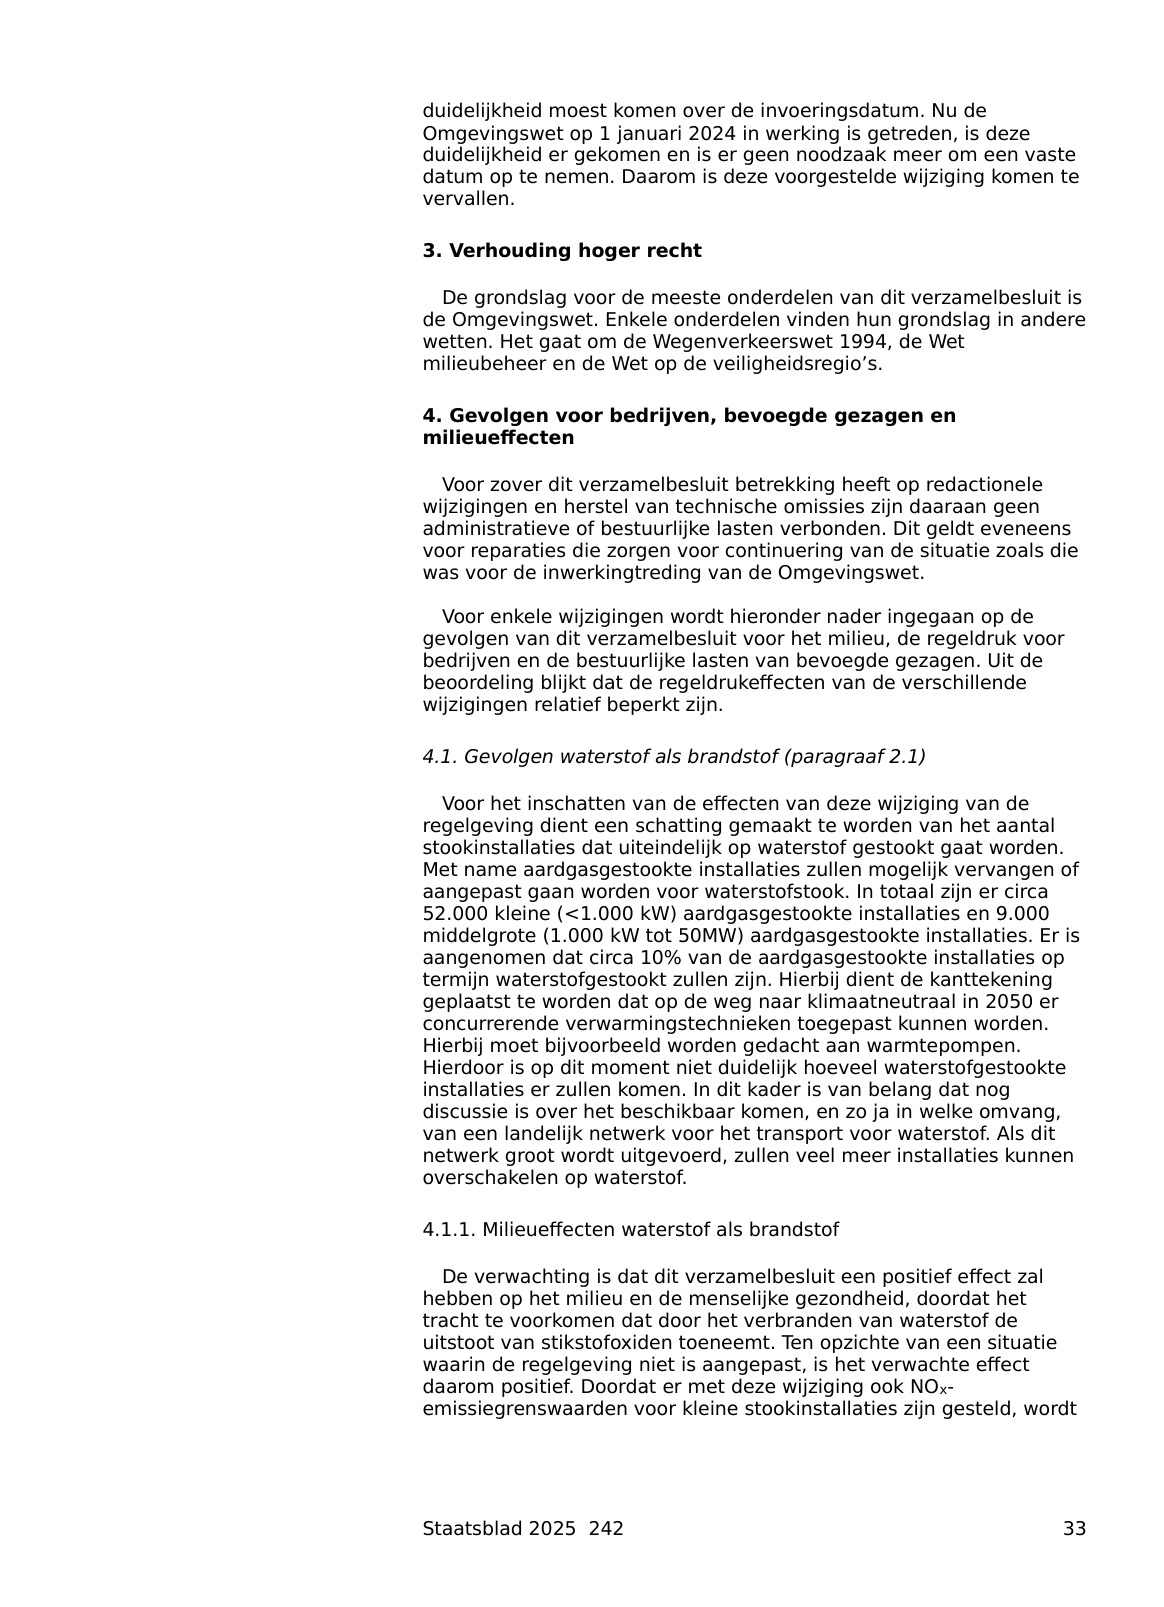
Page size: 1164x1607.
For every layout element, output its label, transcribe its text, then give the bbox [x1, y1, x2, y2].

subtitle 4.1. Gevolgen waterstof als brandstof (paragraaf 2.1) [422, 746, 1087, 768]
text Voor enkele wijzigingen wordt hieronder nader ingegaan op de gevolgen van dit verzamelbesluit voor het milieu, de regeldruk voor bedrijven en de bestuurlijke lasten van bevoegde gezagen. Uit de beoordeling blijkt dat de regeldrukeffecten van de verschillende wijzigingen relatief beperkt zijn. [422, 606, 1087, 716]
subtitle 3. Verhouding hoger recht [422, 240, 1087, 262]
text Voor het inschatten van de effecten van deze wijziging van de regelgeving dient een schatting gemaakt te worden van het aantal stookinstallaties dat uiteindelijk op waterstof gestookt gaat worden. Met name aardgasgestookte installaties zullen mogelijk vervangen of aangepast gaan worden voor waterstofstook. In totaal zijn er circa 52.000 kleine (<1.000 kW) aardgasgestookte installaties en 9.000 middelgrote (1.000 kW tot 50MW) aardgasgestookte installaties. Er is aangenomen dat circa 10% van de aardgasgestookte installaties op termijn waterstofgestookt zullen zijn. Hierbij dient de kanttekening geplaatst te worden dat op de weg naar klimaatneutraal in 2050 er concurrerende verwarmingstechnieken toegepast kunnen worden. Hierbij moet bijvoorbeeld worden gedacht aan warmtepompen. Hierdoor is op dit moment niet duidelijk hoeveel waterstofgestookte installaties er zullen komen. In dit kader is van belang dat nog discussie is over het beschikbaar komen, en zo ja in welke omvang, van een landelijk netwerk voor het transport voor waterstof. Als dit netwerk groot wordt uitgevoerd, zullen veel meer installaties kunnen overschakelen op waterstof. [422, 793, 1087, 1189]
subtitle 4.1.1. Milieueffecten waterstof als brandstof [422, 1219, 1087, 1241]
subtitle 4. Gevolgen voor bedrijven, bevoegde gezagen en milieueffecten [422, 405, 1087, 449]
text duidelijkheid moest komen over de invoeringsdatum. Nu de Omgevingswet op 1 januari 2024 in werking is getreden, is deze duidelijkheid er gekomen en is er geen noodzaak meer om een vaste datum op te nemen. Daarom is deze voorgestelde wijziging komen te vervallen. [422, 100, 1087, 210]
text Voor zover dit verzamelbesluit betrekking heeft op redactionele wijzigingen en herstel van technische omissies zijn daaraan geen administratieve of bestuurlijke lasten verbonden. Dit geldt eveneens voor reparaties die zorgen voor continuering van de situatie zoals die was voor de inwerkingtreding van de Omgevingswet. [422, 474, 1087, 584]
text De verwachting is dat dit verzamelbesluit een positief effect zal hebben op het milieu en de menselijke gezondheid, doordat het tracht te voorkomen dat door het verbranden van waterstof de uitstoot van stikstofoxiden toeneemt. Ten opzichte van een situatie waarin de regelgeving niet is aangepast, is het verwachte effect daarom positief. Doordat er met deze wijziging ook NOx-emissiegrenswaarden voor kleine stookinstallaties zijn gesteld, wordt [422, 1266, 1087, 1419]
text De grondslag voor de meeste onderdelen van dit verzamelbesluit is de Omgevingswet. Enkele onderdelen vinden hun grondslag in andere wetten. Het gaat om de Wegenverkeerswet 1994, de Wet milieubeheer en de Wet op de veiligheidsregio’s. [422, 287, 1087, 375]
